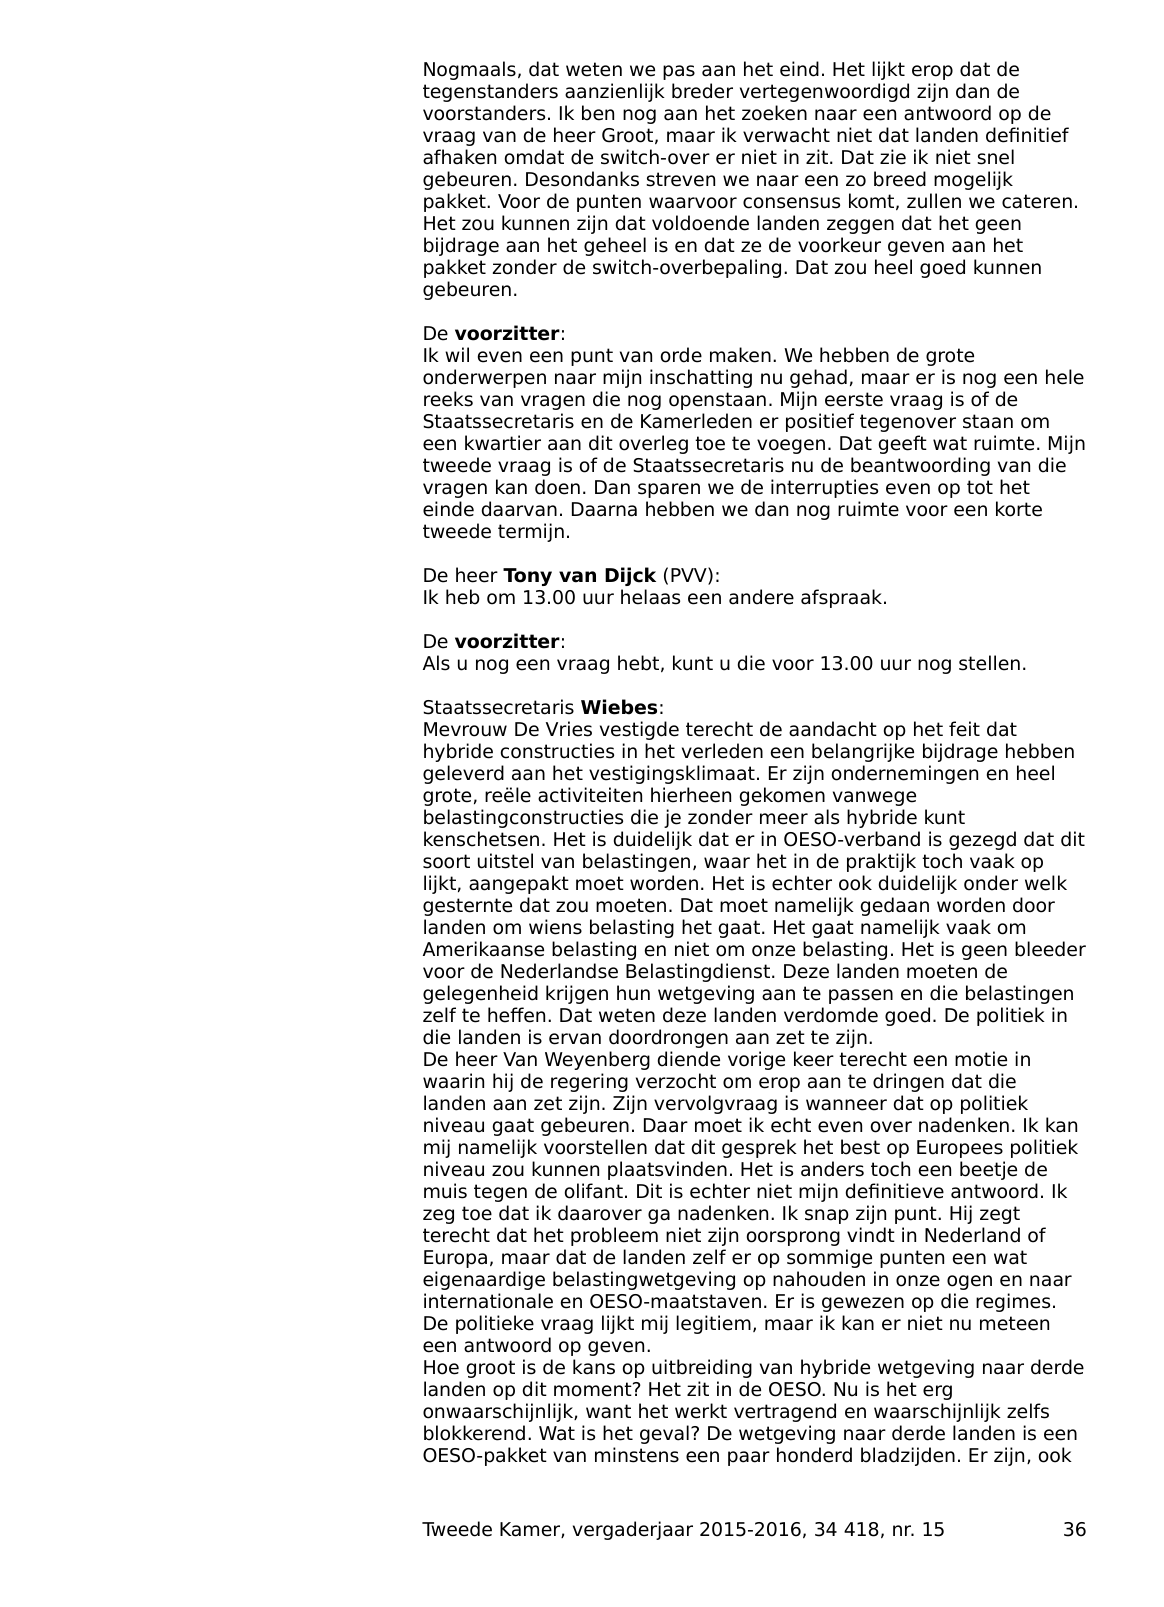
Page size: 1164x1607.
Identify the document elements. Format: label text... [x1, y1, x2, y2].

text Hoe groot is de kans op uitbreiding van hybride wetgeving naar derde landen op dit moment? Het zit in de OESO. Nu is het erg onwaarschijnlijk, want het werkt vertragend en waarschijnlijk zelfs blokkerend. Wat is het geval? De wetgeving naar derde landen is een OESO-pakket van minstens een paar honderd bladzijden. Er zijn, ook [422, 1357, 1087, 1467]
text De voorzitter: [422, 323, 1087, 345]
text Nogmaals, dat weten we pas aan het eind. Het lijkt erop dat de tegenstanders aanzienlijk breder vertegenwoordigd zijn dan de voorstanders. Ik ben nog aan het zoeken naar een antwoord op de vraag van de heer Groot, maar ik verwacht niet dat landen definitief afhaken omdat de switch-over er niet in zit. Dat zie ik niet snel gebeuren. Desondanks streven we naar een zo breed mogelijk pakket. Voor de punten waarvoor consensus komt, zullen we cateren. Het zou kunnen zijn dat voldoende landen zeggen dat het geen bijdrage aan het geheel is en dat ze de voorkeur geven aan het pakket zonder de switch-overbepaling. Dat zou heel goed kunnen gebeuren. [422, 59, 1087, 301]
text Ik heb om 13.00 uur helaas een andere afspraak. [422, 587, 1087, 609]
text De voorzitter: [422, 631, 1087, 653]
text Staatssecretaris Wiebes: [422, 697, 1087, 719]
text Als u nog een vraag hebt, kunt u die voor 13.00 uur nog stellen. [422, 653, 1087, 675]
text De heer Van Weyenberg diende vorige keer terecht een motie in waarin hij de regering verzocht om erop aan te dringen dat die landen aan zet zijn. Zijn vervolgvraag is wanneer dat op politiek niveau gaat gebeuren. Daar moet ik echt even over nadenken. Ik kan mij namelijk voorstellen dat dit gesprek het best op Europees politiek niveau zou kunnen plaatsvinden. Het is anders toch een beetje de muis tegen de olifant. Dit is echter niet mijn definitieve antwoord. Ik zeg toe dat ik daarover ga nadenken. Ik snap zijn punt. Hij zegt terecht dat het probleem niet zijn oorsprong vindt in Nederland of Europa, maar dat de landen zelf er op sommige punten een wat eigenaardige belastingwetgeving op nahouden in onze ogen en naar internationale en OESO-maatstaven. Er is gewezen op die regimes. De politieke vraag lijkt mij legitiem, maar ik kan er niet nu meteen een antwoord op geven. [422, 1049, 1087, 1357]
text De heer Tony van Dijck (PVV): [422, 565, 1087, 587]
text Mevrouw De Vries vestigde terecht de aandacht op het feit dat hybride constructies in het verleden een belangrijke bijdrage hebben geleverd aan het vestigingsklimaat. Er zijn ondernemingen en heel grote, reële activiteiten hierheen gekomen vanwege belastingconstructies die je zonder meer als hybride kunt kenschetsen. Het is duidelijk dat er in OESO-verband is gezegd dat dit soort uitstel van belastingen, waar het in de praktijk toch vaak op lijkt, aangepakt moet worden. Het is echter ook duidelijk onder welk gesternte dat zou moeten. Dat moet namelijk gedaan worden door landen om wiens belasting het gaat. Het gaat namelijk vaak om Amerikaanse belasting en niet om onze belasting. Het is geen bleeder voor de Nederlandse Belastingdienst. Deze landen moeten de gelegenheid krijgen hun wetgeving aan te passen en die belastingen zelf te heffen. Dat weten deze landen verdomde goed. De politiek in die landen is ervan doordrongen aan zet te zijn. [422, 719, 1087, 1049]
text Ik wil even een punt van orde maken. We hebben de grote onderwerpen naar mijn inschatting nu gehad, maar er is nog een hele reeks van vragen die nog openstaan. Mijn eerste vraag is of de Staatssecretaris en de Kamerleden er positief tegenover staan om een kwartier aan dit overleg toe te voegen. Dat geeft wat ruimte. Mijn tweede vraag is of de Staatssecretaris nu de beantwoording van die vragen kan doen. Dan sparen we de interrupties even op tot het einde daarvan. Daarna hebben we dan nog ruimte voor een korte tweede termijn. [422, 345, 1087, 543]
